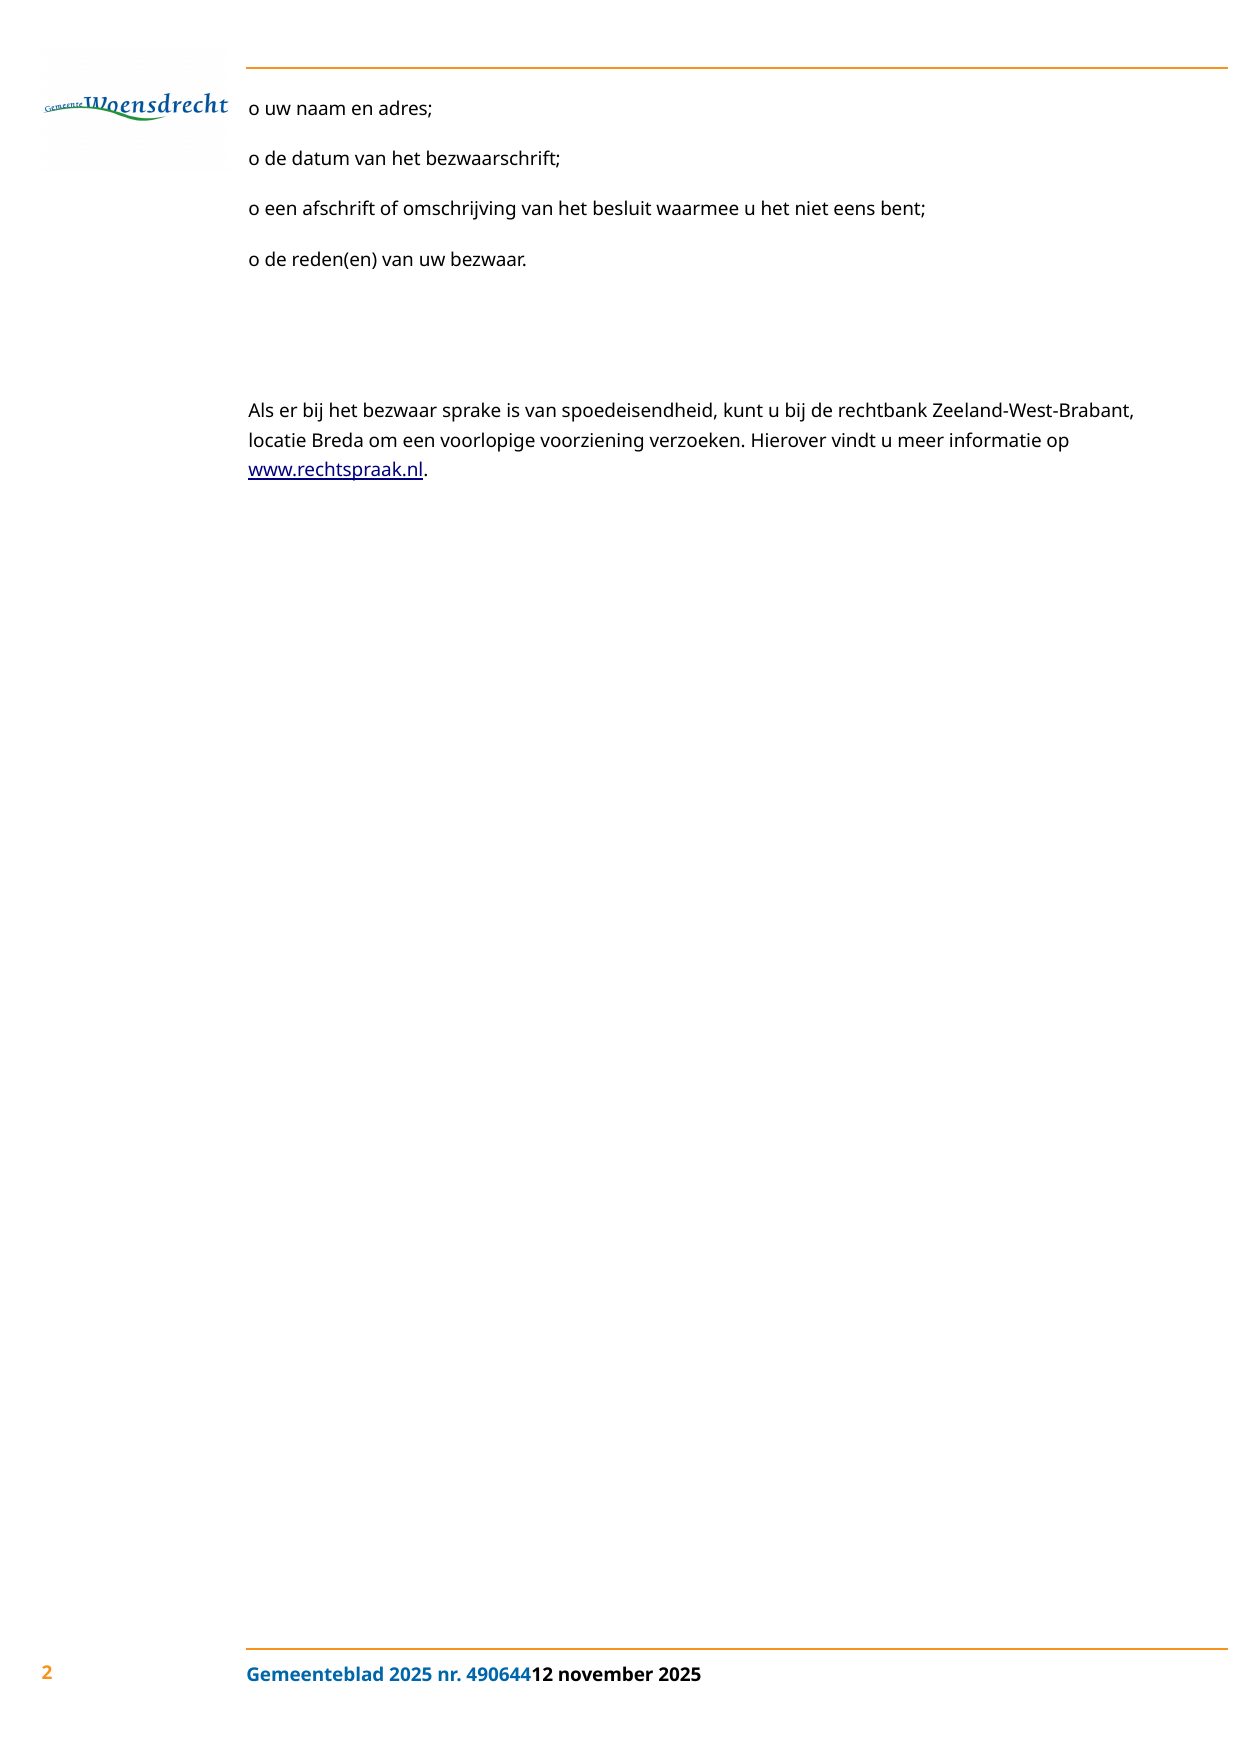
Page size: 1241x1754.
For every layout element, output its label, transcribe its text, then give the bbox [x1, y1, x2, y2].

picture [41, 47, 231, 172]
text o de reden(en) van uw bezwaar. [248, 246, 1152, 272]
text Als er bij het bezwaar sprake is van spoedeisendheid, kunt u bij de rechtbank Zeeland-West-Brabant, locatie Breda om een voorlopige voorziening verzoeken. Hierover vindt u meer informatie op www.rechtspraak.nl. [248, 397, 1152, 482]
text o de datum van het bezwaarschrift; [248, 145, 1152, 171]
text o een afschrift of omschrijving van het besluit waarmee u het niet eens bent; [248, 196, 1152, 221]
text o uw naam en adres; [248, 95, 1152, 121]
